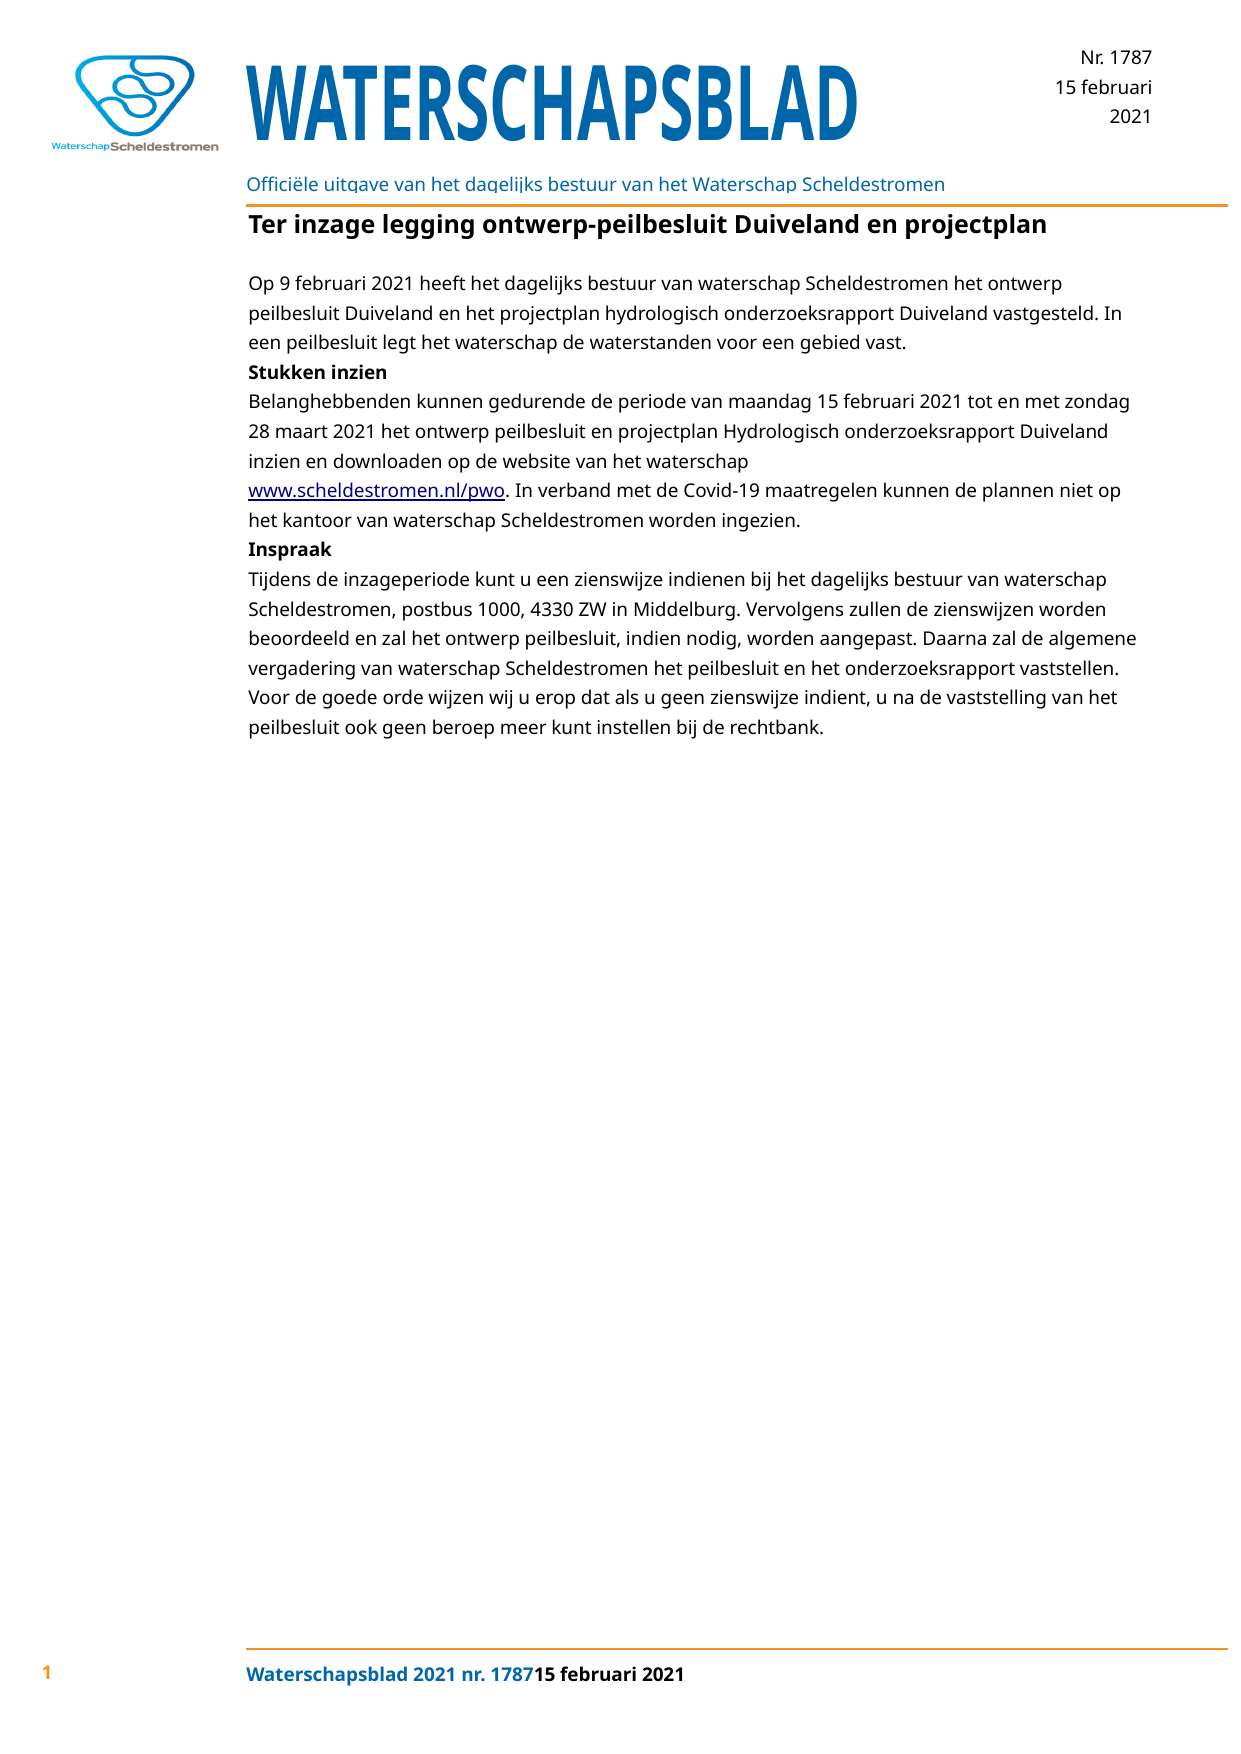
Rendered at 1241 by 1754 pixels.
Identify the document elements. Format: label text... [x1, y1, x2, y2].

text Tijdens de inzageperiode kunt u een zienswijze indienen bij het dagelijks bestuur van waterschap Scheldestromen, postbus 1000, 4330 ZW in Middelburg. Vervolgens zullen de zienswijzen worden beoordeeld en zal het ontwerp peilbesluit, indien nodig, worden aangepast. Daarna zal de algemene vergadering van waterschap Scheldestromen het peilbesluit en het onderzoeksrapport vaststellen. Voor de goede orde wijzen wij u erop dat als u geen zienswijze indient, u na de vaststelling van het peilbesluit ook geen beroep meer kunt instellen bij de rechtbank. [248, 566, 1152, 740]
text Op 9 februari 2021 heeft het dagelijks bestuur van waterschap Scheldestromen het ontwerp peilbesluit Duiveland en het projectplan hydrologisch onderzoeksrapport Duiveland vastgesteld. In een peilbesluit legt het waterschap de waterstanden voor een gebied vast. [248, 270, 1152, 355]
text Ter inzage legging ontwerp-peilbesluit Duiveland en projectplan [248, 207, 1152, 241]
text Stukken inzien [248, 359, 1152, 385]
text Inspraak [248, 537, 1152, 562]
text www.scheldestromen.nl/pwo. In verband met de Covid-19 maatregelen kunnen de plannen niet op het kantoor van waterschap Scheldestromen worden ingezien. [248, 477, 1152, 533]
picture [41, 47, 231, 172]
text Belanghebbenden kunnen gedurende de periode van maandag 15 februari 2021 tot en met zondag 28 maart 2021 het ontwerp peilbesluit en projectplan Hydrologisch onderzoeksrapport Duiveland inzien en downloaden op de website van het waterschap [248, 389, 1152, 473]
